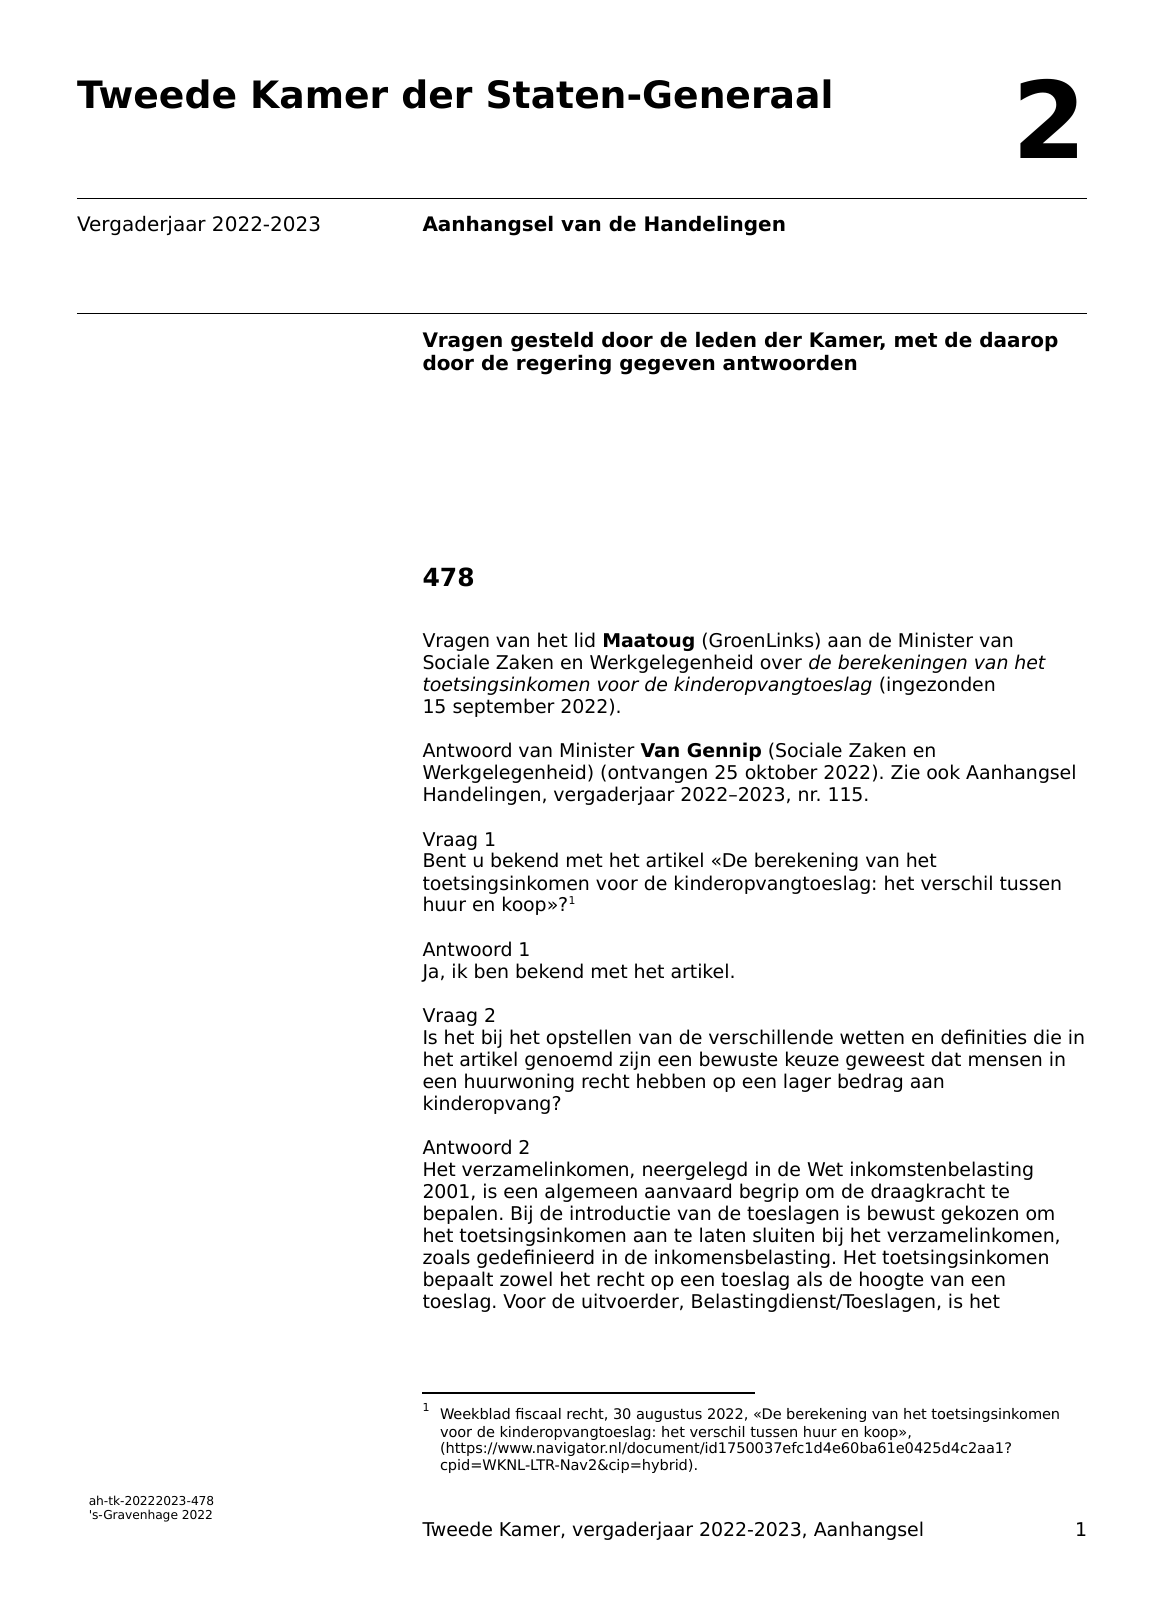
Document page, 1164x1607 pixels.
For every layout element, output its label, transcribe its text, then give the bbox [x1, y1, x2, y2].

text Het verzamelinkomen, neergelegd in de Wet inkomstenbelasting 2001, is een algemeen aanvaard begrip om de draagkracht te bepalen. Bij de introductie van de toeslagen is bewust gekozen om het toetsingsinkomen aan te laten sluiten bij het verzamelinkomen, zoals gedefinieerd in de inkomensbelasting. Het toetsingsinkomen bepaalt zowel het recht op een toeslag als de hoogte van een toeslag. Voor de uitvoerder, Belastingdienst/Toeslagen, is het [422, 1159, 1087, 1313]
table_header Tweede Kamer der Staten-Generaal [77, 59, 886, 198]
text 478 [422, 563, 1087, 592]
text Vraag 2 [422, 1005, 1087, 1027]
table_cell Vergaderjaar 2022-2023 [77, 199, 422, 313]
text Is het bij het opstellen van de verschillende wetten en definities die in het artikel genoemd zijn een bewuste keuze geweest dat mensen in een huurwoning recht hebben op een lager bedrag aan kinderopvang? [422, 1027, 1087, 1114]
table_cell Aanhangsel van de Handelingen [422, 199, 1087, 313]
text Vragen van het lid Maatoug (GroenLinks) aan de Minister van Sociale Zaken en Werkgelegenheid over de berekeningen van het toetsingsinkomen voor de kinderopvangtoeslag (ingezonden 15 september 2022). [422, 630, 1087, 718]
text 's-Gravenhage 2022 [88, 1508, 323, 1522]
table_cell [77, 314, 422, 375]
table_header 2 [886, 59, 1087, 198]
text Bent u bekend met het artikel «De berekening van het toetsingsinkomen voor de kinderopvangtoeslag: het verschil tussen huur en koop»? [422, 850, 1087, 916]
text Ja, ik ben bekend met het artikel. [422, 961, 1087, 982]
text Antwoord 2 [422, 1137, 1087, 1159]
text ah-tk-20222023-478 [88, 1494, 323, 1508]
text Vraag 1 [422, 828, 1087, 850]
text Weekblad fiscaal recht, 30 augustus 2022, «De berekening van het toetsingsinkomen voor de kinderopvangtoeslag: het verschil tussen huur en koop», (https://www.navigator.nl/document/id1750037efc1d4e60ba61e0425d4c2aa1?cpid=WKNL-LTR-Nav2&cip=hybrid). [422, 1402, 1087, 1474]
text Antwoord van Minister Van Gennip (Sociale Zaken en Werkgelegenheid) (ontvangen 25 oktober 2022). Zie ook Aanhangsel Handelingen, vergaderjaar 2022–2023, nr. 115. [422, 740, 1087, 806]
table_cell Vragen gesteld door de leden der Kamer, met de daarop door de regering gegeven antwoorden [422, 314, 1087, 375]
text Antwoord 1 [422, 938, 1087, 961]
